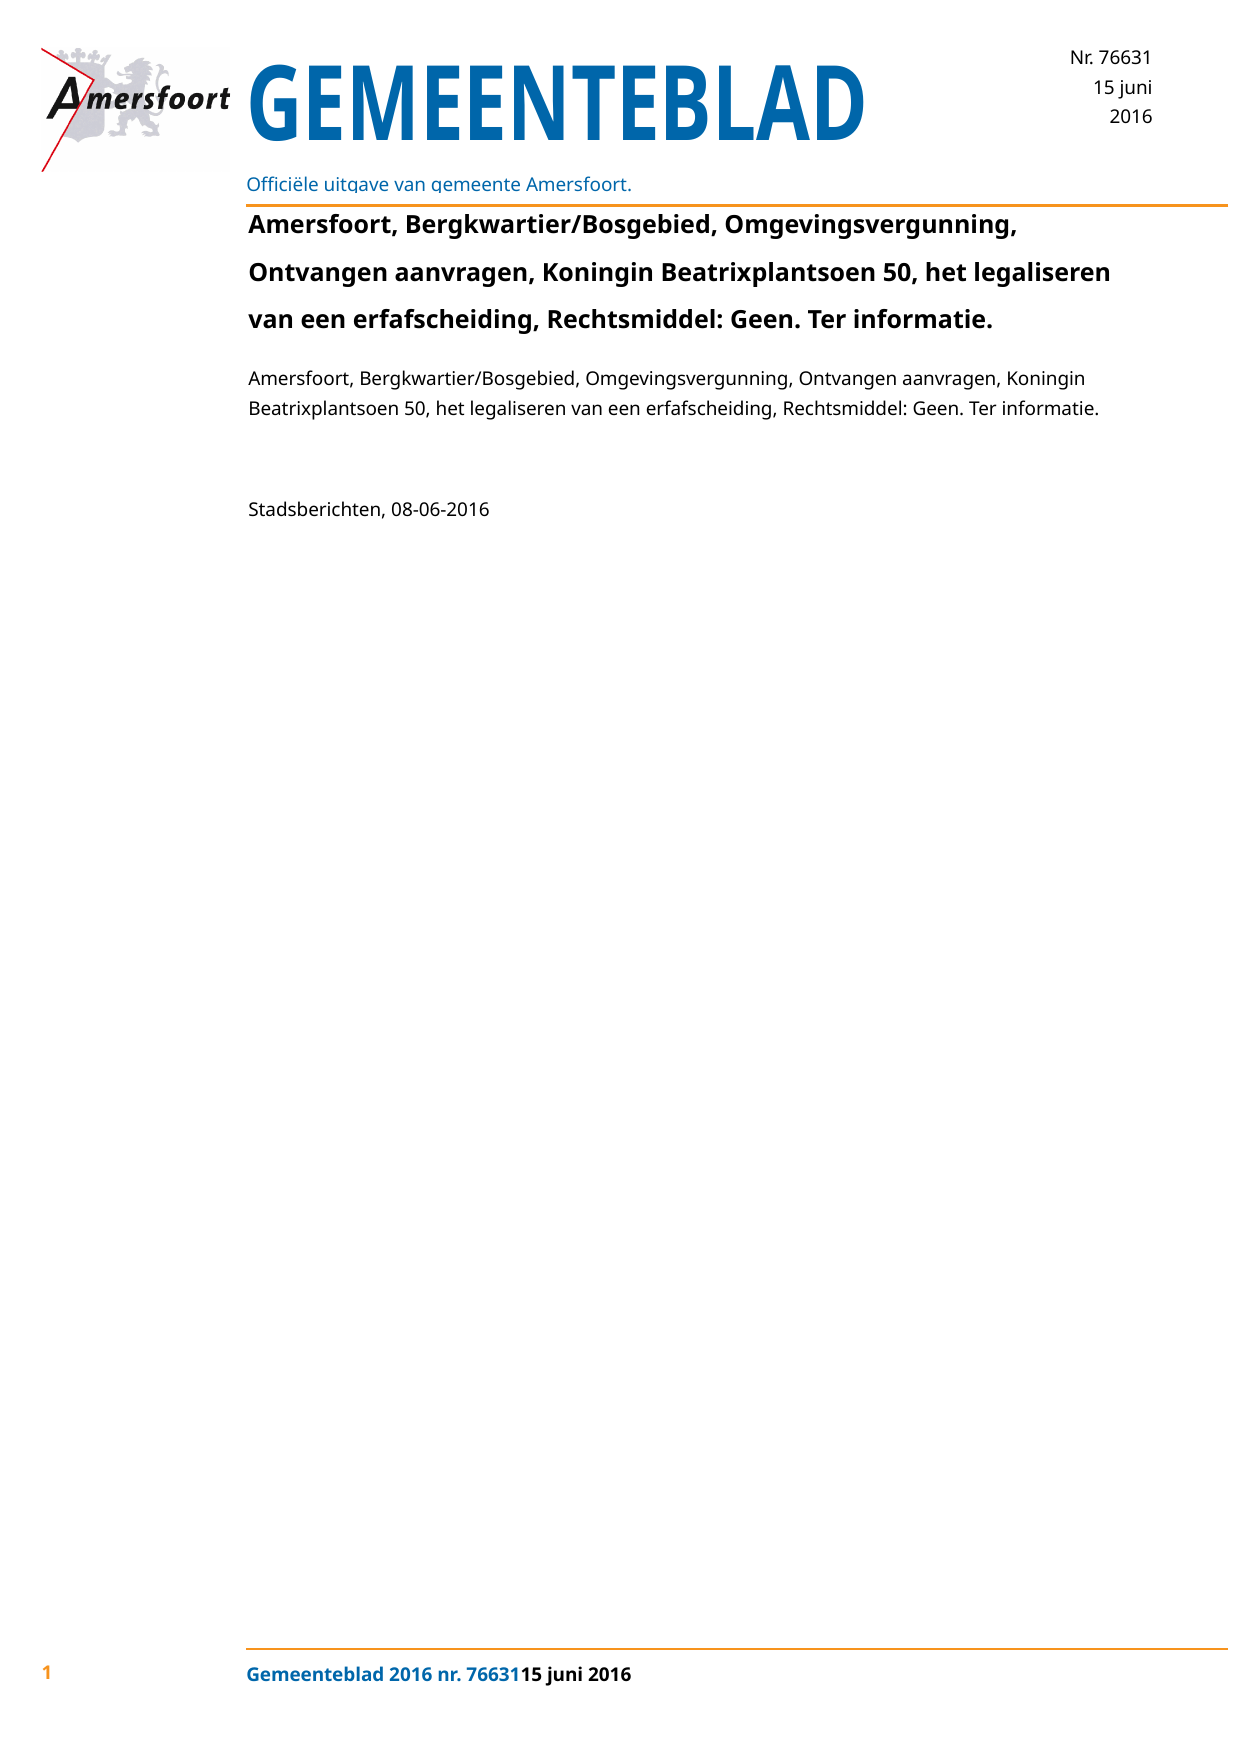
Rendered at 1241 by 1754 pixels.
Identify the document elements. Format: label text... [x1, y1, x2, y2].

text Amersfoort, Bergkwartier/Bosgebied, Omgevingsvergunning, Ontvangen aanvragen, Koningin Beatrixplantsoen 50, het legaliseren van een erfafscheiding, Rechtsmiddel: Geen. Ter informatie. [248, 366, 1152, 421]
picture [41, 47, 231, 172]
text Stadsberichten, 08-06-2016 [248, 496, 1152, 522]
text Amersfoort, Bergkwartier/Bosgebied, Omgevingsvergunning, Ontvangen aanvragen, Koningin Beatrixplantsoen 50, het legaliseren van een erfafscheiding, Rechtsmiddel: Geen. Ter informatie. [248, 207, 1152, 336]
